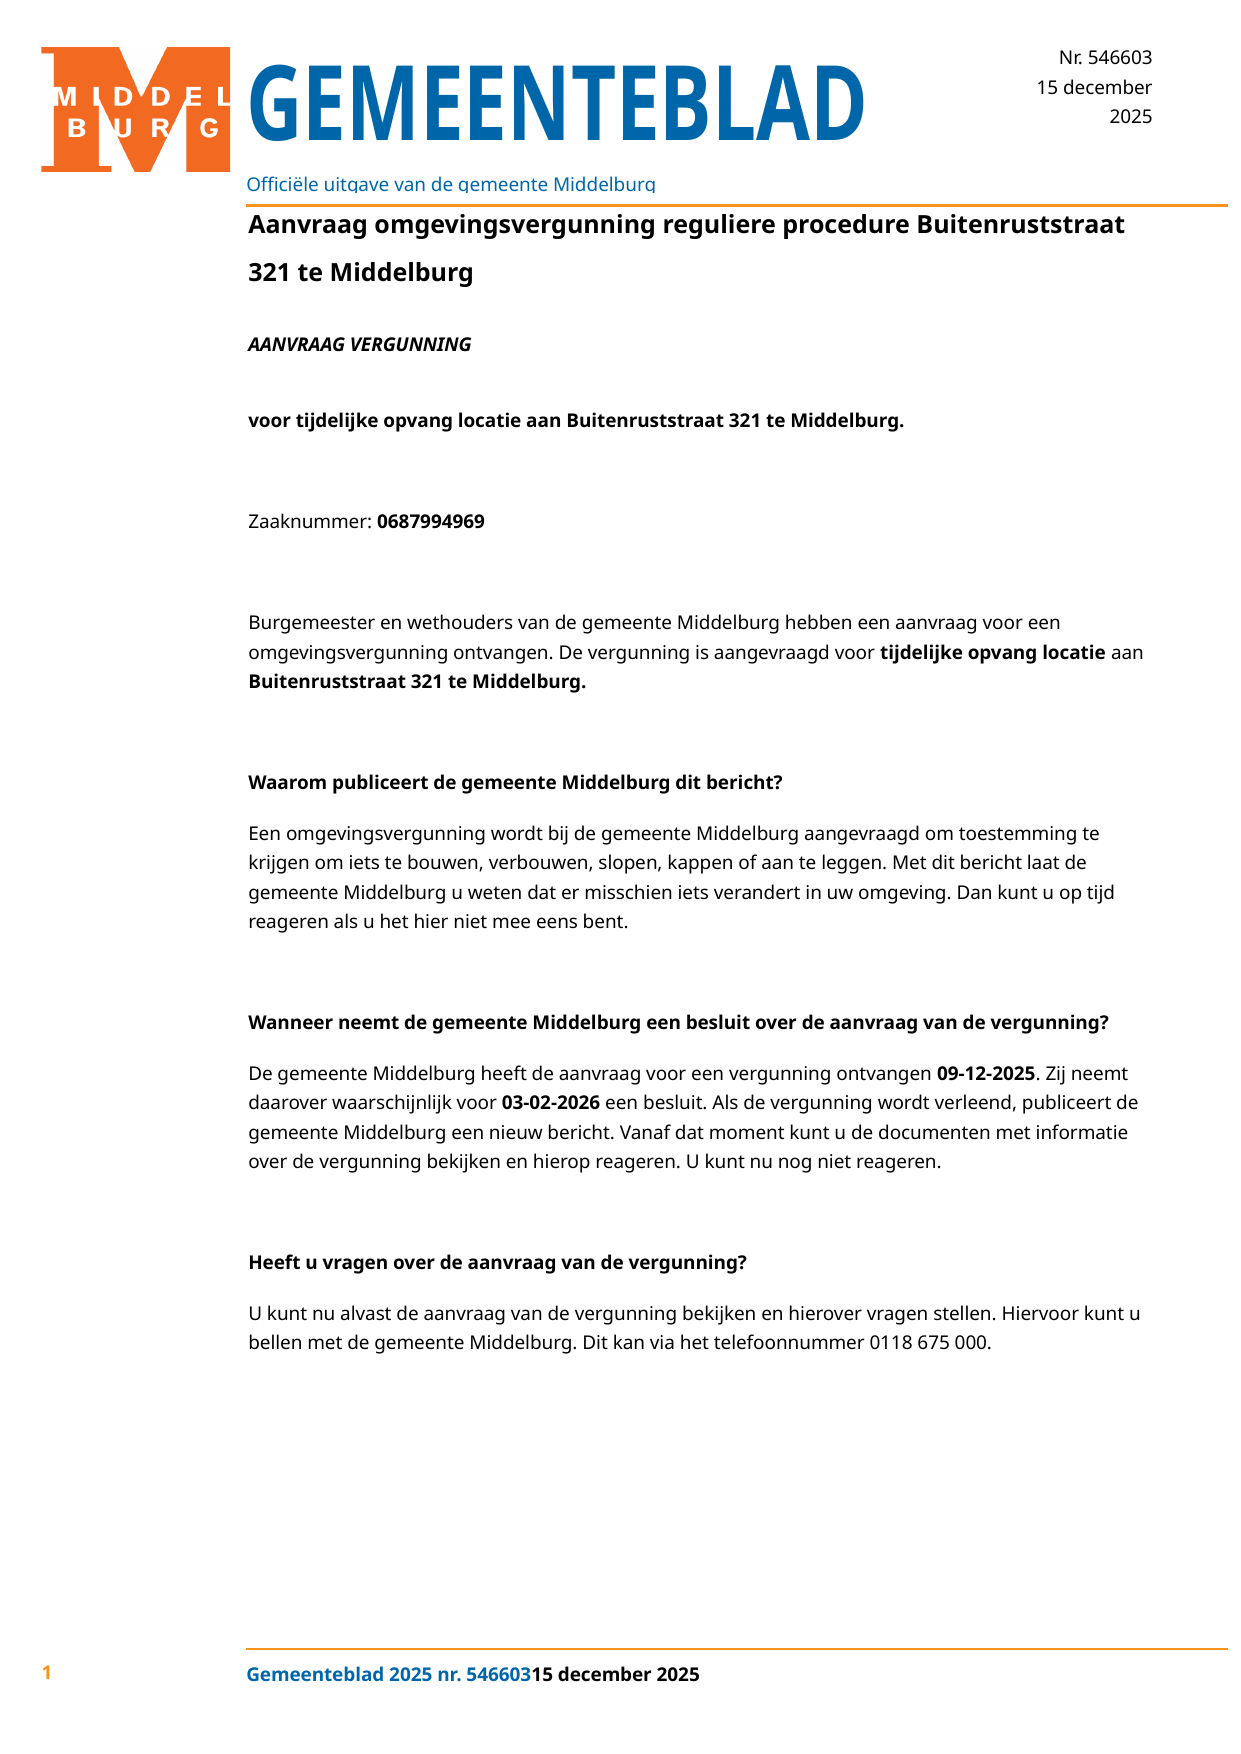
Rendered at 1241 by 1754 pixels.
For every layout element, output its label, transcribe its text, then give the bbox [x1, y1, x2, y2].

text Wanneer neemt de gemeente Middelburg een besluit over de aanvraag van de vergunning? [248, 1009, 1152, 1035]
text Heeft u vragen over de aanvraag van de vergunning? [248, 1249, 1152, 1275]
text AANVRAAG VERGUNNING [248, 331, 1152, 357]
text U kunt nu alvast de aanvraag van de vergunning bekijken en hierover vragen stellen. Hiervoor kunt u bellen met de gemeente Middelburg. Dit kan via het telefoonnummer 0118 675 000. [248, 1300, 1152, 1355]
text voor tijdelijke opvang locatie aan Buitenruststraat 321 te Middelburg. [248, 408, 1152, 433]
text Burgemeester en wethouders van de gemeente Middelburg hebben een aanvraag voor een omgevingsvergunning ontvangen. De vergunning is aangevraagd voor tijdelijke opvang locatie aan Buitenruststraat 321 te Middelburg. [248, 609, 1152, 694]
text Aanvraag omgevingsvergunning reguliere procedure Buitenruststraat 321 te Middelburg [248, 207, 1152, 288]
text Een omgevingsvergunning wordt bij de gemeente Middelburg aangevraagd om toestemming te krijgen om iets te bouwen, verbouwen, slopen, kappen of aan te leggen. Met dit bericht laat de gemeente Middelburg u weten dat er misschien iets verandert in uw omgeving. Dan kunt u op tijd reageren als u het hier niet mee eens bent. [248, 820, 1152, 934]
text Zaaknummer: 0687994969 [248, 508, 1152, 534]
picture [41, 47, 231, 172]
text De gemeente Middelburg heeft de aanvraag voor een vergunning ontvangen 09-12-2025. Zij neemt daarover waarschijnlijk voor 03-02-2026 een besluit. Als de vergunning wordt verleend, publiceert de gemeente Middelburg een nieuw bericht. Vanaf dat moment kunt u de documenten met informatie over de vergunning bekijken en hierop reageren. U kunt nu nog niet reageren. [248, 1060, 1152, 1174]
text Waarom publiceert de gemeente Middelburg dit bericht? [248, 769, 1152, 795]
